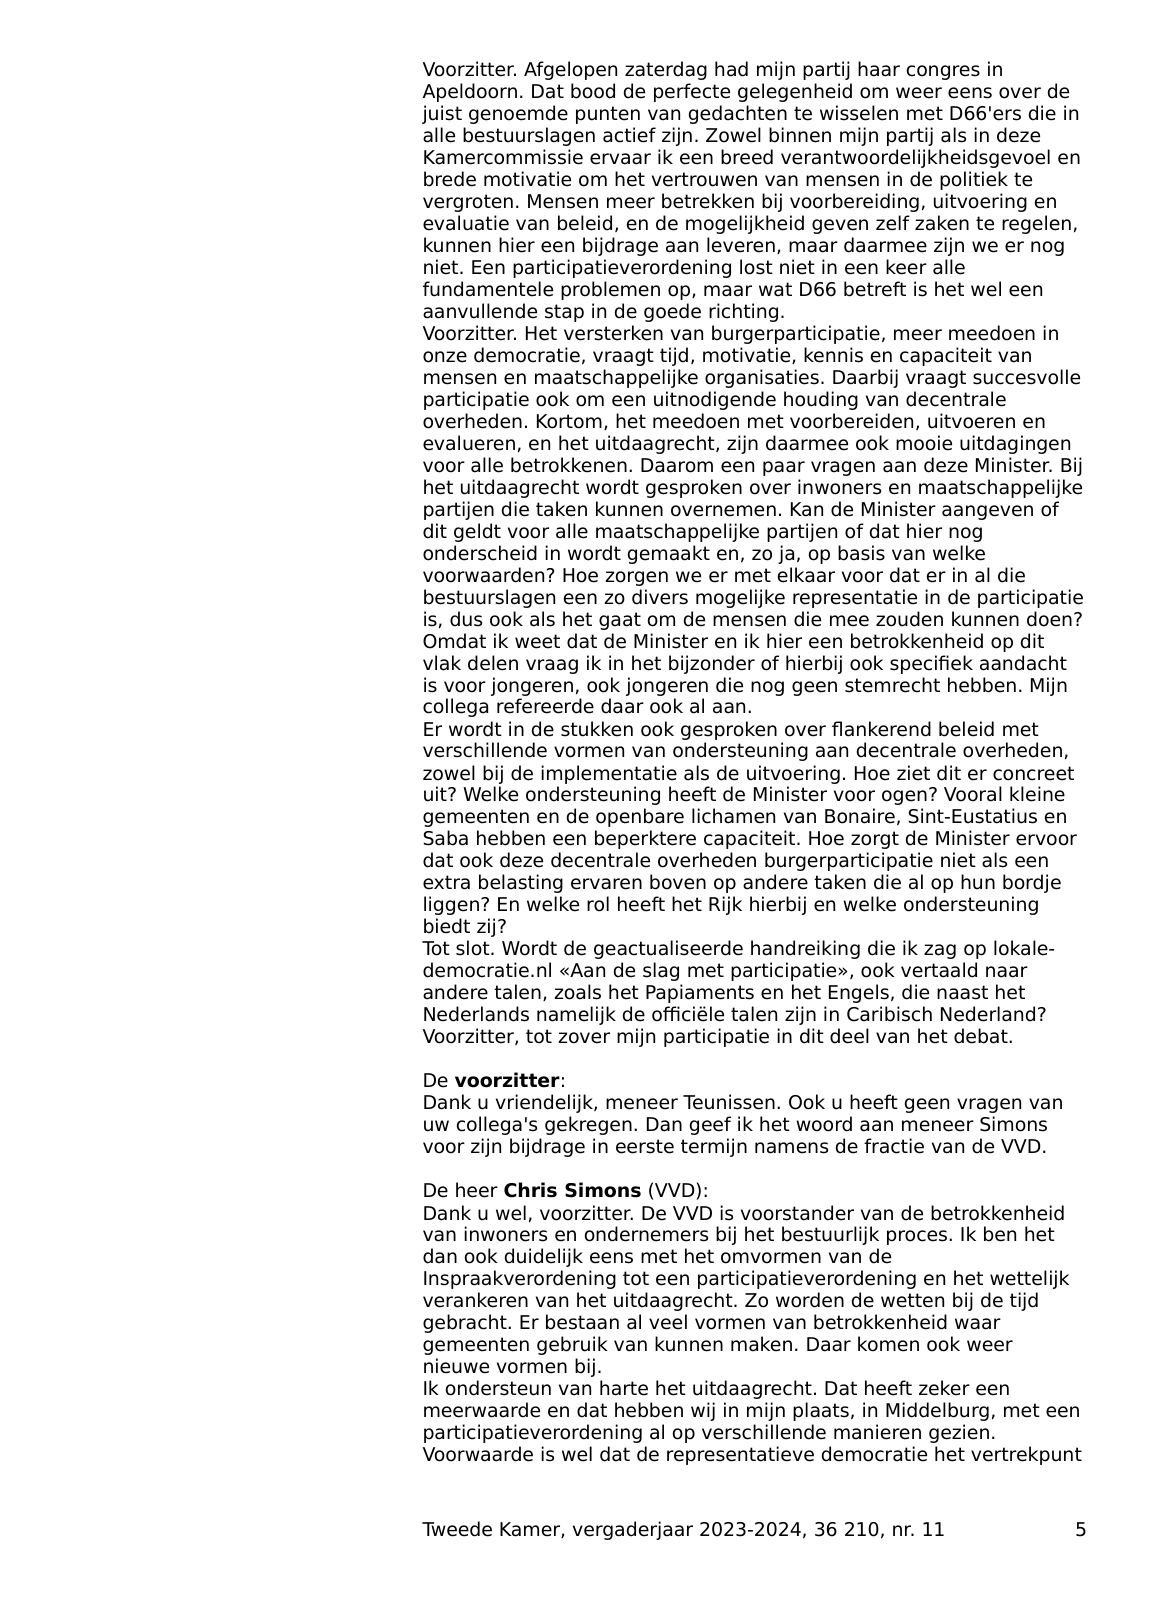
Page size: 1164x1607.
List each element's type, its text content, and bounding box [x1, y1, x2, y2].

text Voorzitter, tot zover mijn participatie in dit deel van het debat. [422, 1026, 1087, 1048]
text De voorzitter: [422, 1070, 1087, 1092]
text Voorzitter. Afgelopen zaterdag had mijn partij haar congres in Apeldoorn. Dat bood de perfecte gelegenheid om weer eens over de juist genoemde punten van gedachten te wisselen met D66'ers die in alle bestuurslagen actief zijn. Zowel binnen mijn partij als in deze Kamercommissie ervaar ik een breed verantwoordelijkheidsgevoel en brede motivatie om het vertrouwen van mensen in de politiek te vergroten. Mensen meer betrekken bij voorbereiding, uitvoering en evaluatie van beleid, en de mogelijkheid geven zelf zaken te regelen, kunnen hier een bijdrage aan leveren, maar daarmee zijn we er nog niet. Een participatieverordening lost niet in een keer alle fundamentele problemen op, maar wat D66 betreft is het wel een aanvullende stap in de goede richting. [422, 59, 1087, 323]
text Tot slot. Wordt de geactualiseerde handreiking die ik zag op lokale-democratie.nl «Aan de slag met participatie», ook vertaald naar andere talen, zoals het Papiaments en het Engels, die naast het Nederlands namelijk de officiële talen zijn in Caribisch Nederland? [422, 938, 1087, 1026]
text Dank u wel, voorzitter. De VVD is voorstander van de betrokkenheid van inwoners en ondernemers bij het bestuurlijk proces. Ik ben het dan ook duidelijk eens met het omvormen van de Inspraakverordening tot een participatieverordening en het wettelijk verankeren van het uitdaagrecht. Zo worden de wetten bij de tijd gebracht. Er bestaan al veel vormen van betrokkenheid waar gemeenten gebruik van kunnen maken. Daar komen ook weer nieuwe vormen bij. [422, 1202, 1087, 1378]
text Dank u vriendelijk, meneer Teunissen. Ook u heeft geen vragen van uw collega's gekregen. Dan geef ik het woord aan meneer Simons voor zijn bijdrage in eerste termijn namens de fractie van de VVD. [422, 1092, 1087, 1158]
text De heer Chris Simons (VVD): [422, 1180, 1087, 1202]
text Er wordt in de stukken ook gesproken over flankerend beleid met verschillende vormen van ondersteuning aan decentrale overheden, zowel bij de implementatie als de uitvoering. Hoe ziet dit er concreet uit? Welke ondersteuning heeft de Minister voor ogen? Vooral kleine gemeenten en de openbare lichamen van Bonaire, Sint-Eustatius en Saba hebben een beperktere capaciteit. Hoe zorgt de Minister ervoor dat ook deze decentrale overheden burgerparticipatie niet als een extra belasting ervaren boven op andere taken die al op hun bordje liggen? En welke rol heeft het Rijk hierbij en welke ondersteuning biedt zij? [422, 718, 1087, 938]
text Voorzitter. Het versterken van burgerparticipatie, meer meedoen in onze democratie, vraagt tijd, motivatie, kennis en capaciteit van mensen en maatschappelijke organisaties. Daarbij vraagt succesvolle participatie ook om een uitnodigende houding van decentrale overheden. Kortom, het meedoen met voorbereiden, uitvoeren en evalueren, en het uitdaagrecht, zijn daarmee ook mooie uitdagingen voor alle betrokkenen. Daarom een paar vragen aan deze Minister. Bij het uitdaagrecht wordt gesproken over inwoners en maatschappelijke partijen die taken kunnen overnemen. Kan de Minister aangeven of dit geldt voor alle maatschappelijke partijen of dat hier nog onderscheid in wordt gemaakt en, zo ja, op basis van welke voorwaarden? Hoe zorgen we er met elkaar voor dat er in al die bestuurslagen een zo divers mogelijke representatie in de participatie is, dus ook als het gaat om de mensen die mee zouden kunnen doen? Omdat ik weet dat de Minister en ik hier een betrokkenheid op dit vlak delen vraag ik in het bijzonder of hierbij ook specifiek aandacht is voor jongeren, ook jongeren die nog geen stemrecht hebben. Mijn collega refereerde daar ook al aan. [422, 323, 1087, 718]
text Ik ondersteun van harte het uitdaagrecht. Dat heeft zeker een meerwaarde en dat hebben wij in mijn plaats, in Middelburg, met een participatieverordening al op verschillende manieren gezien. Voorwaarde is wel dat de representatieve democratie het vertrekpunt [422, 1378, 1087, 1466]
